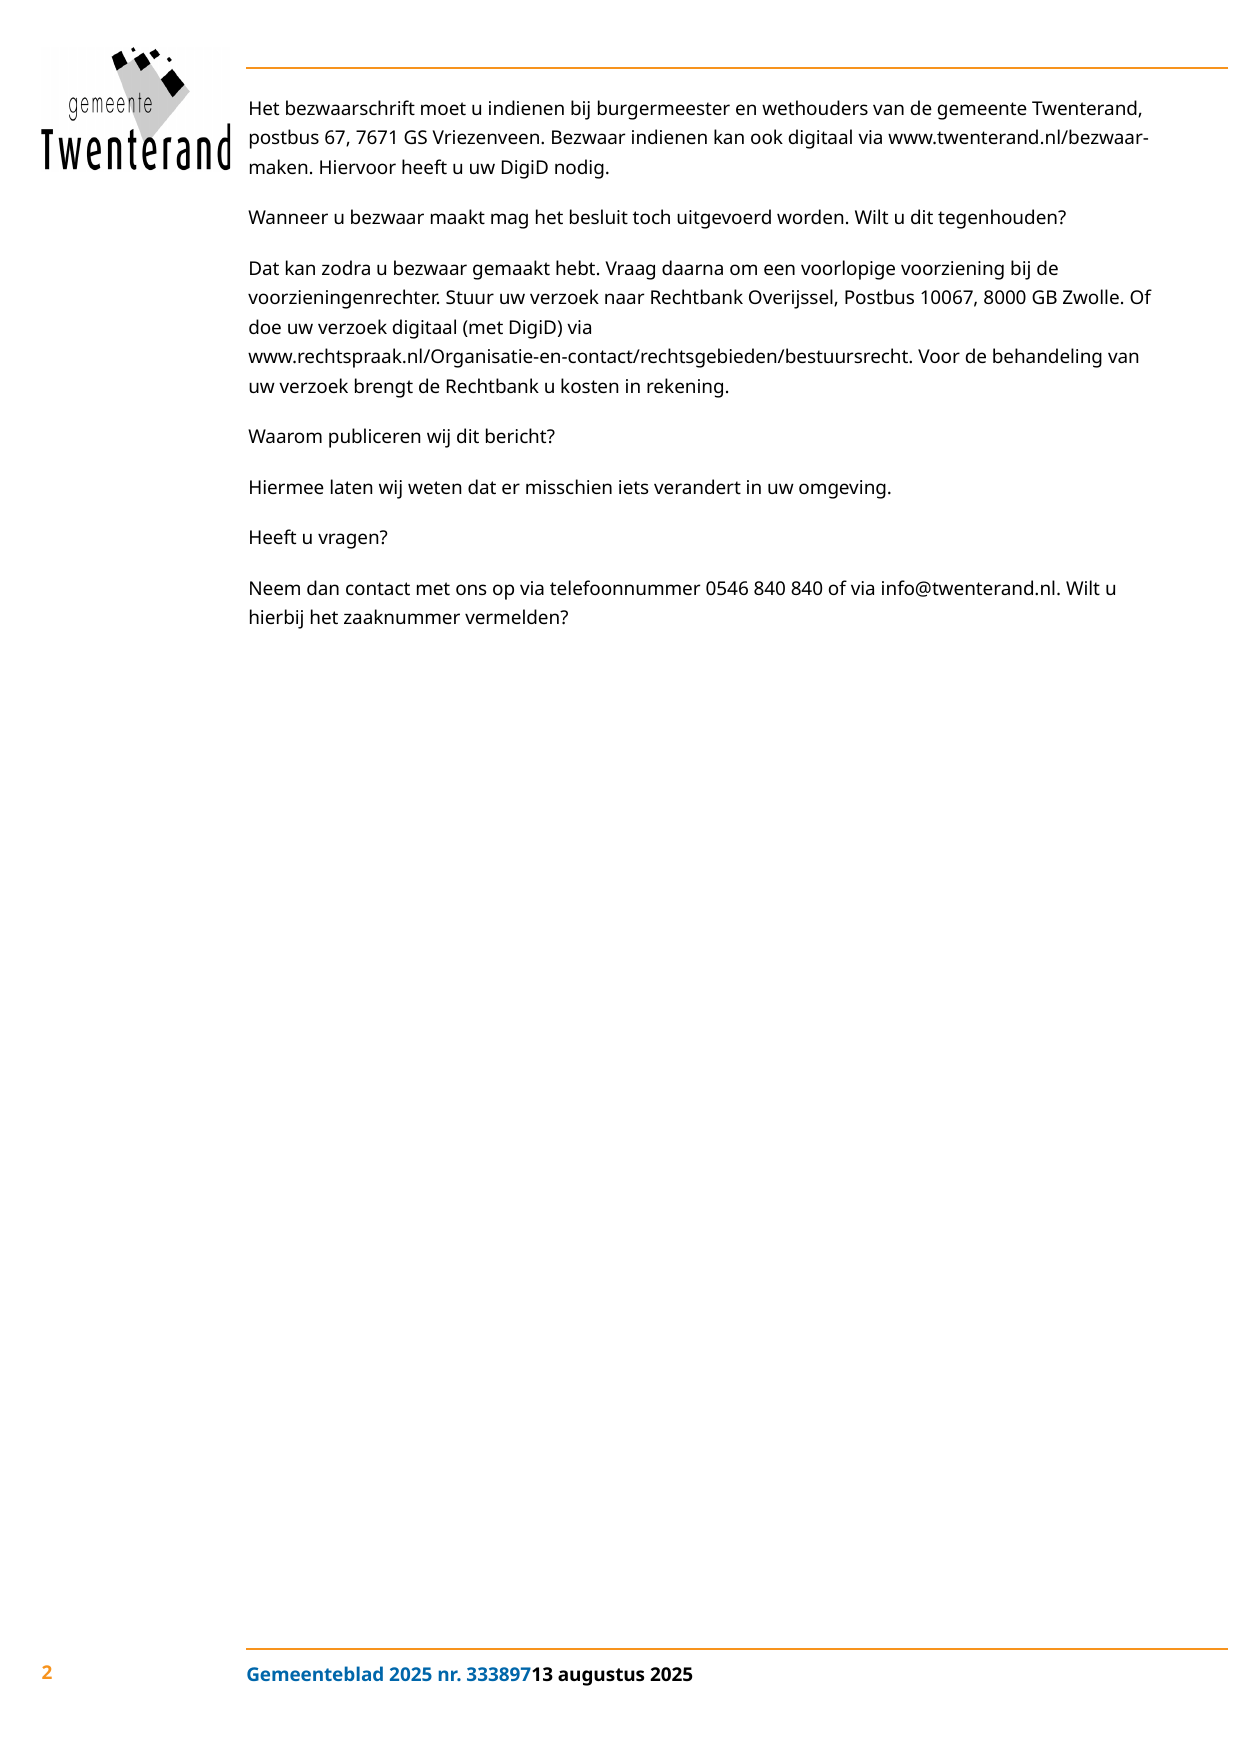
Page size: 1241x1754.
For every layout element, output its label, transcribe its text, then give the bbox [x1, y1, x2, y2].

text Wanneer u bezwaar maakt mag het besluit toch uitgevoerd worden. Wilt u dit tegenhouden? [248, 204, 1152, 230]
text Neem dan contact met ons op via telefoonnummer 0546 840 840 of via info@twenterand.nl. Wilt u hierbij het zaaknummer vermelden? [248, 575, 1152, 630]
text Heeft u vragen? [248, 524, 1152, 550]
text Hiermee laten wij weten dat er misschien iets verandert in uw omgeving. [248, 474, 1152, 500]
text Dat kan zodra u bezwaar gemaakt hebt. Vraag daarna om een voorlopige voorziening bij de voorzieningenrechter. Stuur uw verzoek naar Rechtbank Overijssel, Postbus 10067, 8000 GB Zwolle. Of doe uw verzoek digitaal (met DigiD) via www.rechtspraak.nl/Organisatie-en-contact/rechtsgebieden/bestuursrecht. Voor de behandeling van uw verzoek brengt de Rechtbank u kosten in rekening. [248, 255, 1152, 399]
text Het bezwaarschrift moet u indienen bij burgermeester en wethouders van de gemeente Twenterand, postbus 67, 7671 GS Vriezenveen. Bezwaar indienen kan ook digitaal via www.twenterand.nl/bezwaar-maken. Hiervoor heeft u uw DigiD nodig. [248, 95, 1152, 180]
text Waarom publiceren wij dit bericht? [248, 423, 1152, 449]
picture [41, 47, 231, 172]
